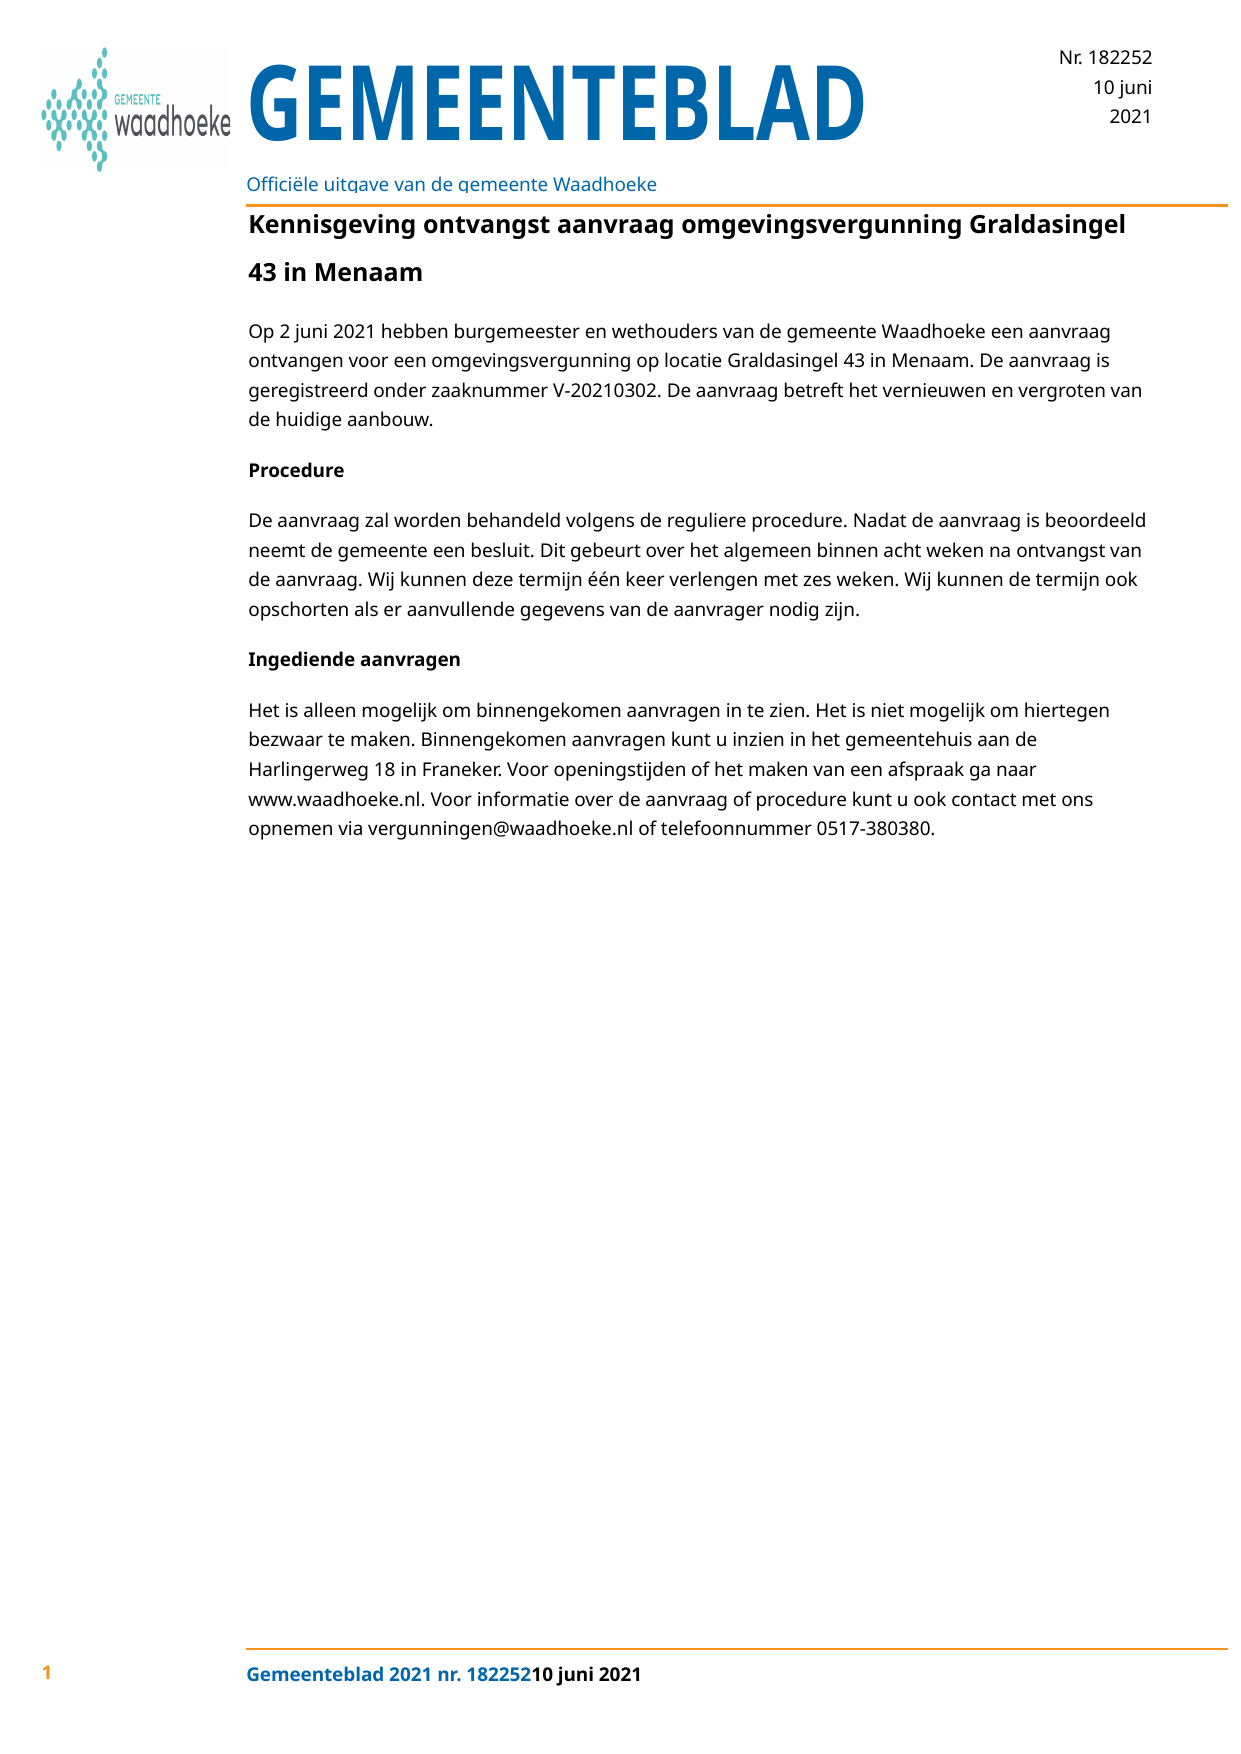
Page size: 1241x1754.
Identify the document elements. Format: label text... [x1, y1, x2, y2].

text Het is alleen mogelijk om binnengekomen aanvragen in te zien. Het is niet mogelijk om hiertegen bezwaar te maken. Binnengekomen aanvragen kunt u inzien in het gemeentehuis aan de Harlingerweg 18 in Franeker. Voor openingstijden of het maken van een afspraak ga naar www.waadhoeke.nl. Voor informatie over de aanvraag of procedure kunt u ook contact met ons opnemen via vergunningen@waadhoeke.nl of telefoonnummer 0517-380380. [248, 697, 1152, 841]
picture [41, 47, 231, 172]
text Op 2 juni 2021 hebben burgemeester en wethouders van de gemeente Waadhoeke een aanvraag ontvangen voor een omgevingsvergunning op locatie Graldasingel 43 in Menaam. De aanvraag is geregistreerd onder zaaknummer V-20210302. De aanvraag betreft het vernieuwen en vergroten van de huidige aanbouw. [248, 318, 1152, 432]
text De aanvraag zal worden behandeld volgens de reguliere procedure. Nadat de aanvraag is beoordeeld neemt de gemeente een besluit. Dit gebeurt over het algemeen binnen acht weken na ontvangst van de aanvraag. Wij kunnen deze termijn één keer verlengen met zes weken. Wij kunnen de termijn ook opschorten als er aanvullende gegevens van de aanvrager nodig zijn. [248, 507, 1152, 622]
text Procedure [248, 457, 1152, 483]
text Kennisgeving ontvangst aanvraag omgevingsvergunning Graldasingel 43 in Menaam [248, 207, 1152, 288]
text Ingediende aanvragen [248, 647, 1152, 672]
